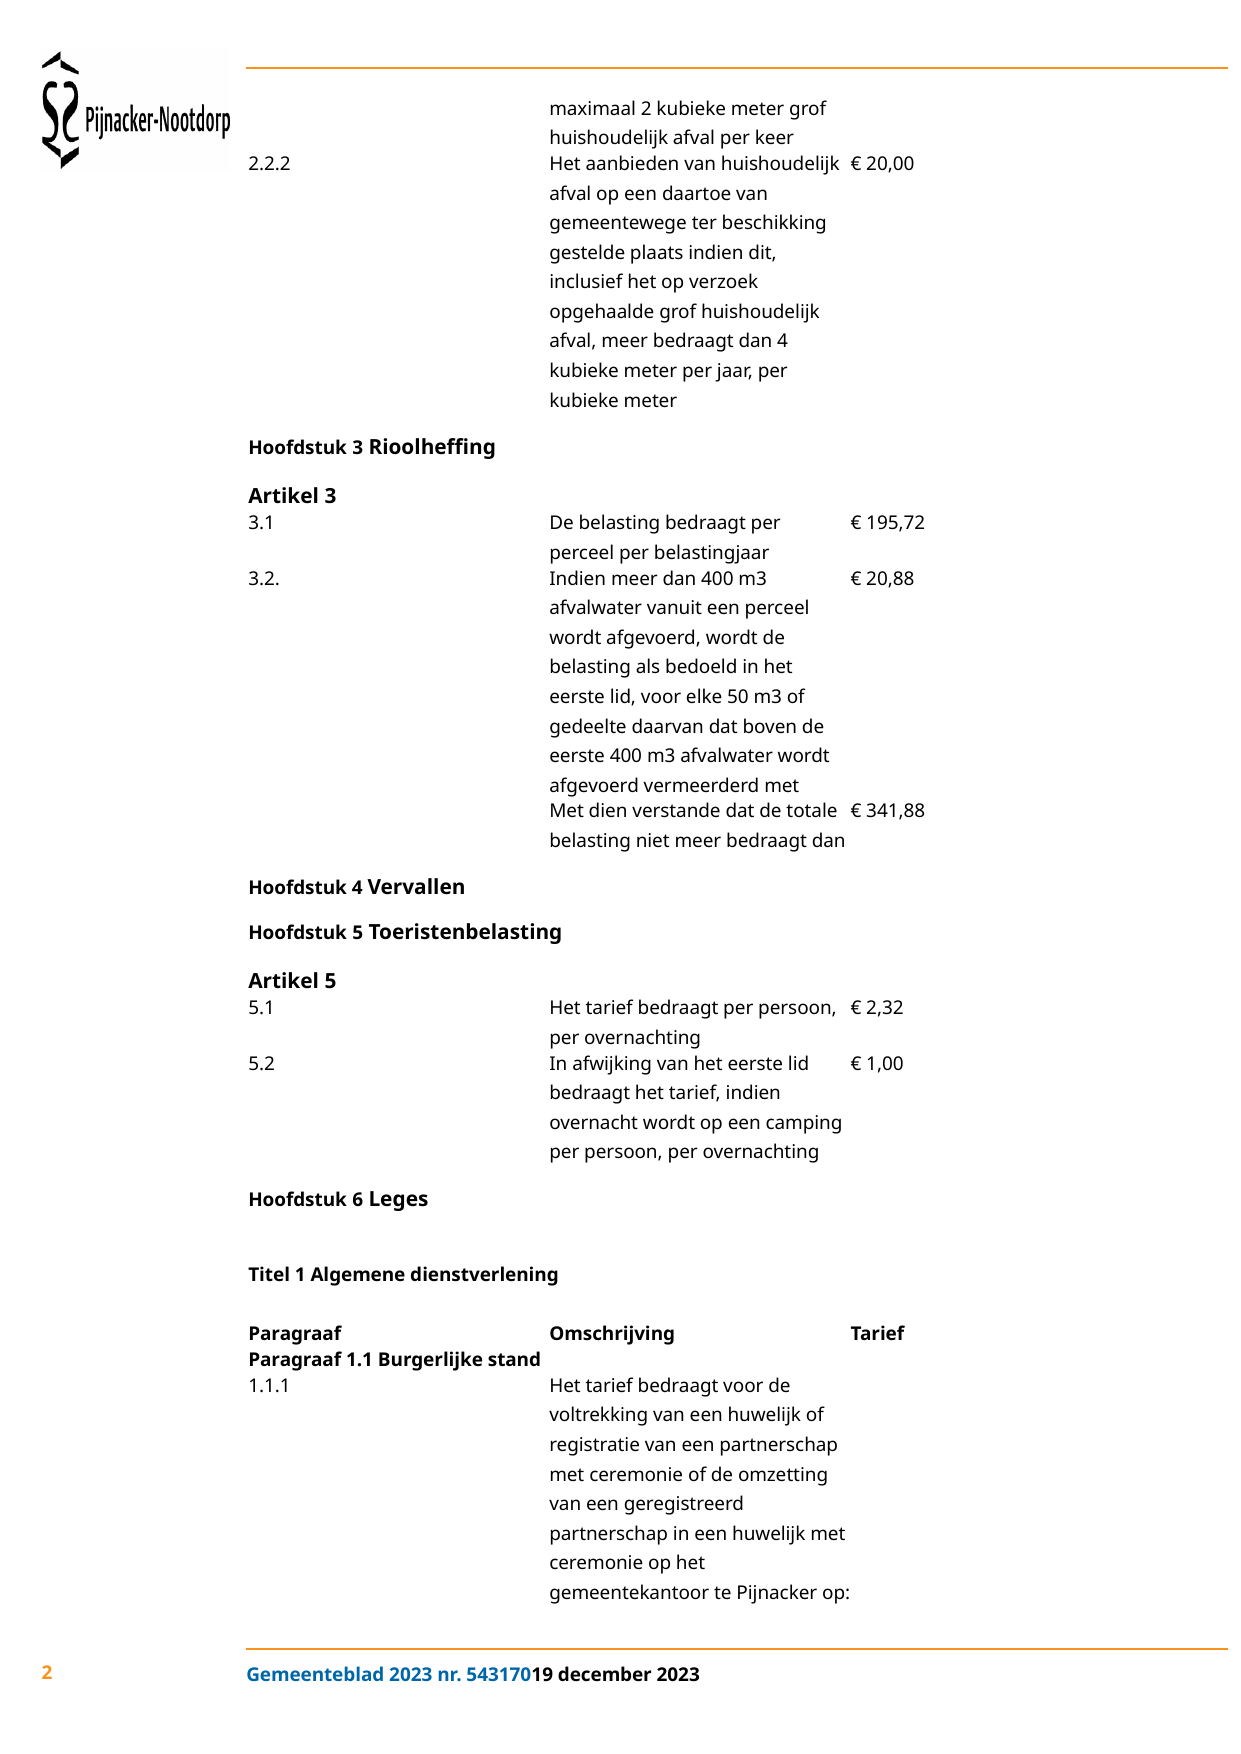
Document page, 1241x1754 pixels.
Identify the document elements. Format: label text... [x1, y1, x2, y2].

table_cell € 20,88 [850, 565, 1152, 798]
text Hoofdstuk 6 Leges [248, 1184, 1152, 1212]
text Artikel 5 [248, 966, 1152, 994]
table_cell Indien meer dan 400 m3 afvalwater vanuit een perceel wordt afgevoerd, wordt de belasting als bedoeld in het eerste lid, voor elke 50 m3 of gedeelte daarvan dat boven de eerste 400 m3 afvalwater wordt afgevoerd vermeerderd met [549, 565, 850, 798]
table_cell Met dien verstande dat de totale belasting niet meer bedraagt dan [549, 798, 850, 853]
table_header [850, 95, 1152, 150]
table_cell [248, 798, 549, 853]
table_cell Het tarief bedraagt voor de voltrekking van een huwelijk of registratie van een partnerschap met ceremonie of de omzetting van een geregistreerd partnerschap in een huwelijk met ceremonie op het gemeentekantoor te Pijnacker op: [549, 1372, 850, 1605]
table_header 5.1 [248, 995, 549, 1050]
table_header maximaal 2 kubieke meter grof huishoudelijk afval per keer [549, 95, 850, 150]
table_cell Het aanbieden van huishoudelijk afval op een daartoe van gemeentewege ter beschikking gestelde plaats indien dit, inclusief het op verzoek opgehaalde grof huishoudelijk afval, meer bedraagt dan 4 kubieke meter per jaar, per kubieke meter [549, 150, 850, 412]
text Artikel 3 [248, 481, 1152, 509]
text Hoofdstuk 3 Rioolheffing [248, 432, 1152, 460]
table_header Tarief [850, 1321, 1152, 1346]
table_cell € 1,00 [850, 1050, 1152, 1164]
table_header Het tarief bedraagt per persoon, per overnachting [549, 995, 850, 1050]
text Hoofdstuk 4 Vervallen [248, 872, 1152, 901]
table_header € 2,32 [850, 995, 1152, 1050]
table_header 3.1 [248, 510, 549, 565]
table_header [248, 95, 549, 150]
table_cell € 20,00 [850, 150, 1152, 412]
picture [41, 47, 231, 172]
table_header De belasting bedraagt per perceel per belastingjaar [549, 510, 850, 565]
table_header € 195,72 [850, 510, 1152, 565]
table_header Omschrijving [549, 1321, 850, 1346]
table_cell Paragraaf 1.1 Burgerlijke stand [248, 1346, 1152, 1372]
table_cell 5.2 [248, 1050, 549, 1164]
table_cell [850, 1372, 1152, 1605]
table_cell In afwijking van het eerste lid bedraagt het tarief, indien overnacht wordt op een camping per persoon, per overnachting [549, 1050, 850, 1164]
text Hoofdstuk 5 Toeristenbelasting [248, 917, 1152, 945]
table_cell 3.2. [248, 565, 549, 798]
table_cell 2.2.2 [248, 150, 549, 412]
table_header Paragraaf [248, 1321, 549, 1346]
text Titel 1 Algemene dienstverlening [248, 1261, 1152, 1287]
table_cell € 341,88 [850, 798, 1152, 853]
table_cell 1.1.1 [248, 1372, 549, 1605]
